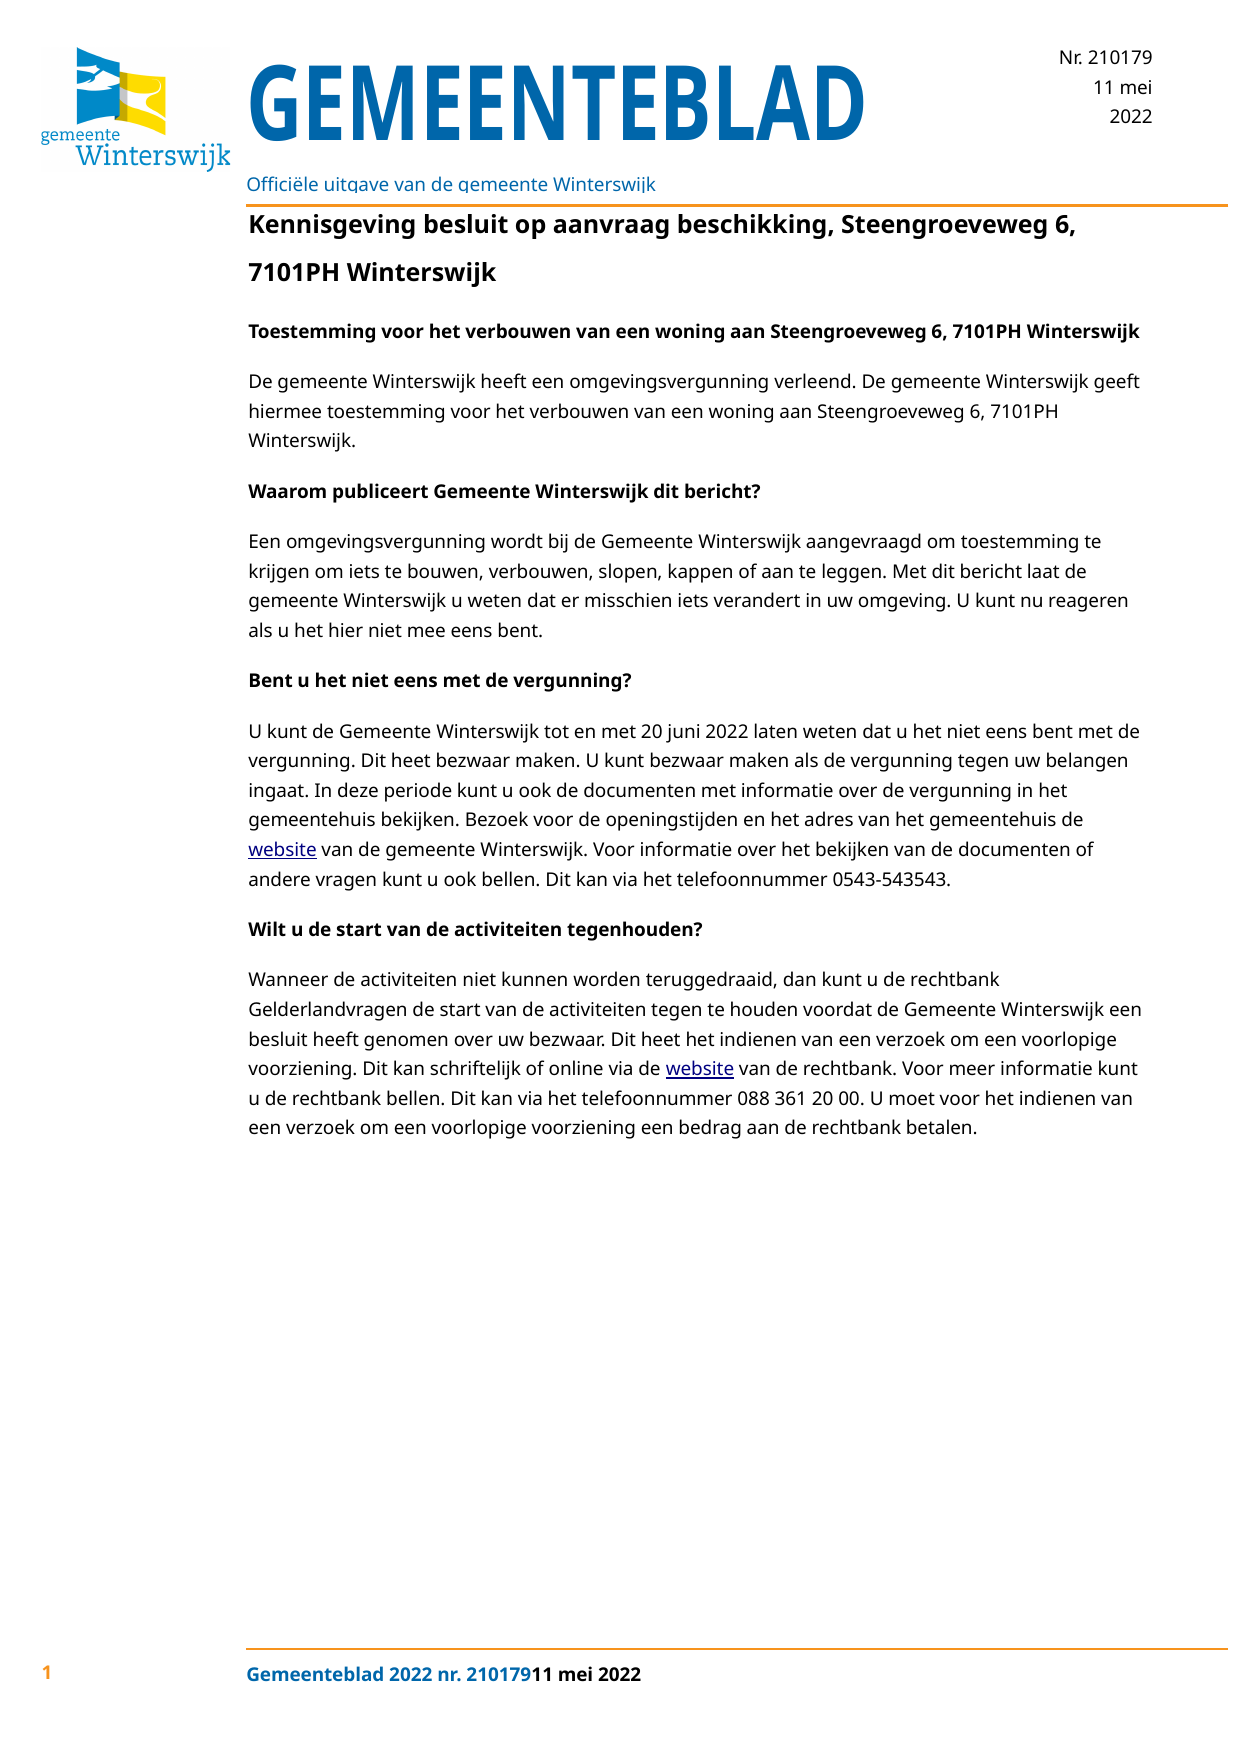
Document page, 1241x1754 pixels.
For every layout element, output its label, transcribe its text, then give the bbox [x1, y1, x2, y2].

text De gemeente Winterswijk heeft een omgevingsvergunning verleend. De gemeente Winterswijk geeft hiermee toestemming voor het verbouwen van een woning aan Steengroeveweg 6, 7101PH Winterswijk. [248, 368, 1152, 453]
text Wilt u de start van de activiteiten tegenhouden? [248, 916, 1152, 942]
text Een omgevingsvergunning wordt bij de Gemeente Winterswijk aangevraagd om toestemming te krijgen om iets te bouwen, verbouwen, slopen, kappen of aan te leggen. Met dit bericht laat de gemeente Winterswijk u weten dat er misschien iets verandert in uw omgeving. U kunt nu reageren als u het hier niet mee eens bent. [248, 528, 1152, 643]
text Wanneer de activiteiten niet kunnen worden teruggedraaid, dan kunt u de rechtbank Gelderlandvragen de start van de activiteiten tegen te houden voordat de Gemeente Winterswijk een besluit heeft genomen over uw bezwaar. Dit heet het indienen van een verzoek om een voorlopige voorziening. Dit kan schriftelijk of online via de website van de rechtbank. Voor meer informatie kunt u de rechtbank bellen. Dit kan via het telefoonnummer 088 361 20 00. U moet voor het indienen van een verzoek om een voorlopige voorziening een bedrag aan de rechtbank betalen. [248, 967, 1152, 1140]
text Kennisgeving besluit op aanvraag beschikking, Steengroeveweg 6, 7101PH Winterswijk [248, 207, 1152, 288]
text Toestemming voor het verbouwen van een woning aan Steengroeveweg 6, 7101PH Winterswijk [248, 318, 1152, 344]
text U kunt de Gemeente Winterswijk tot en met 20 juni 2022 laten weten dat u het niet eens bent met de vergunning. Dit heet bezwaar maken. U kunt bezwaar maken als de vergunning tegen uw belangen ingaat. In deze periode kunt u ook de documenten met informatie over de vergunning in het gemeentehuis bekijken. Bezoek voor de openingstijden en het adres van het gemeentehuis de website van de gemeente Winterswijk. Voor informatie over het bekijken van de documenten of andere vragen kunt u ook bellen. Dit kan via het telefoonnummer 0543-543543. [248, 718, 1152, 892]
picture [41, 47, 231, 172]
text Bent u het niet eens met de vergunning? [248, 667, 1152, 693]
picture [225, 153, 231, 162]
text Waarom publiceert Gemeente Winterswijk dit bericht? [248, 478, 1152, 504]
